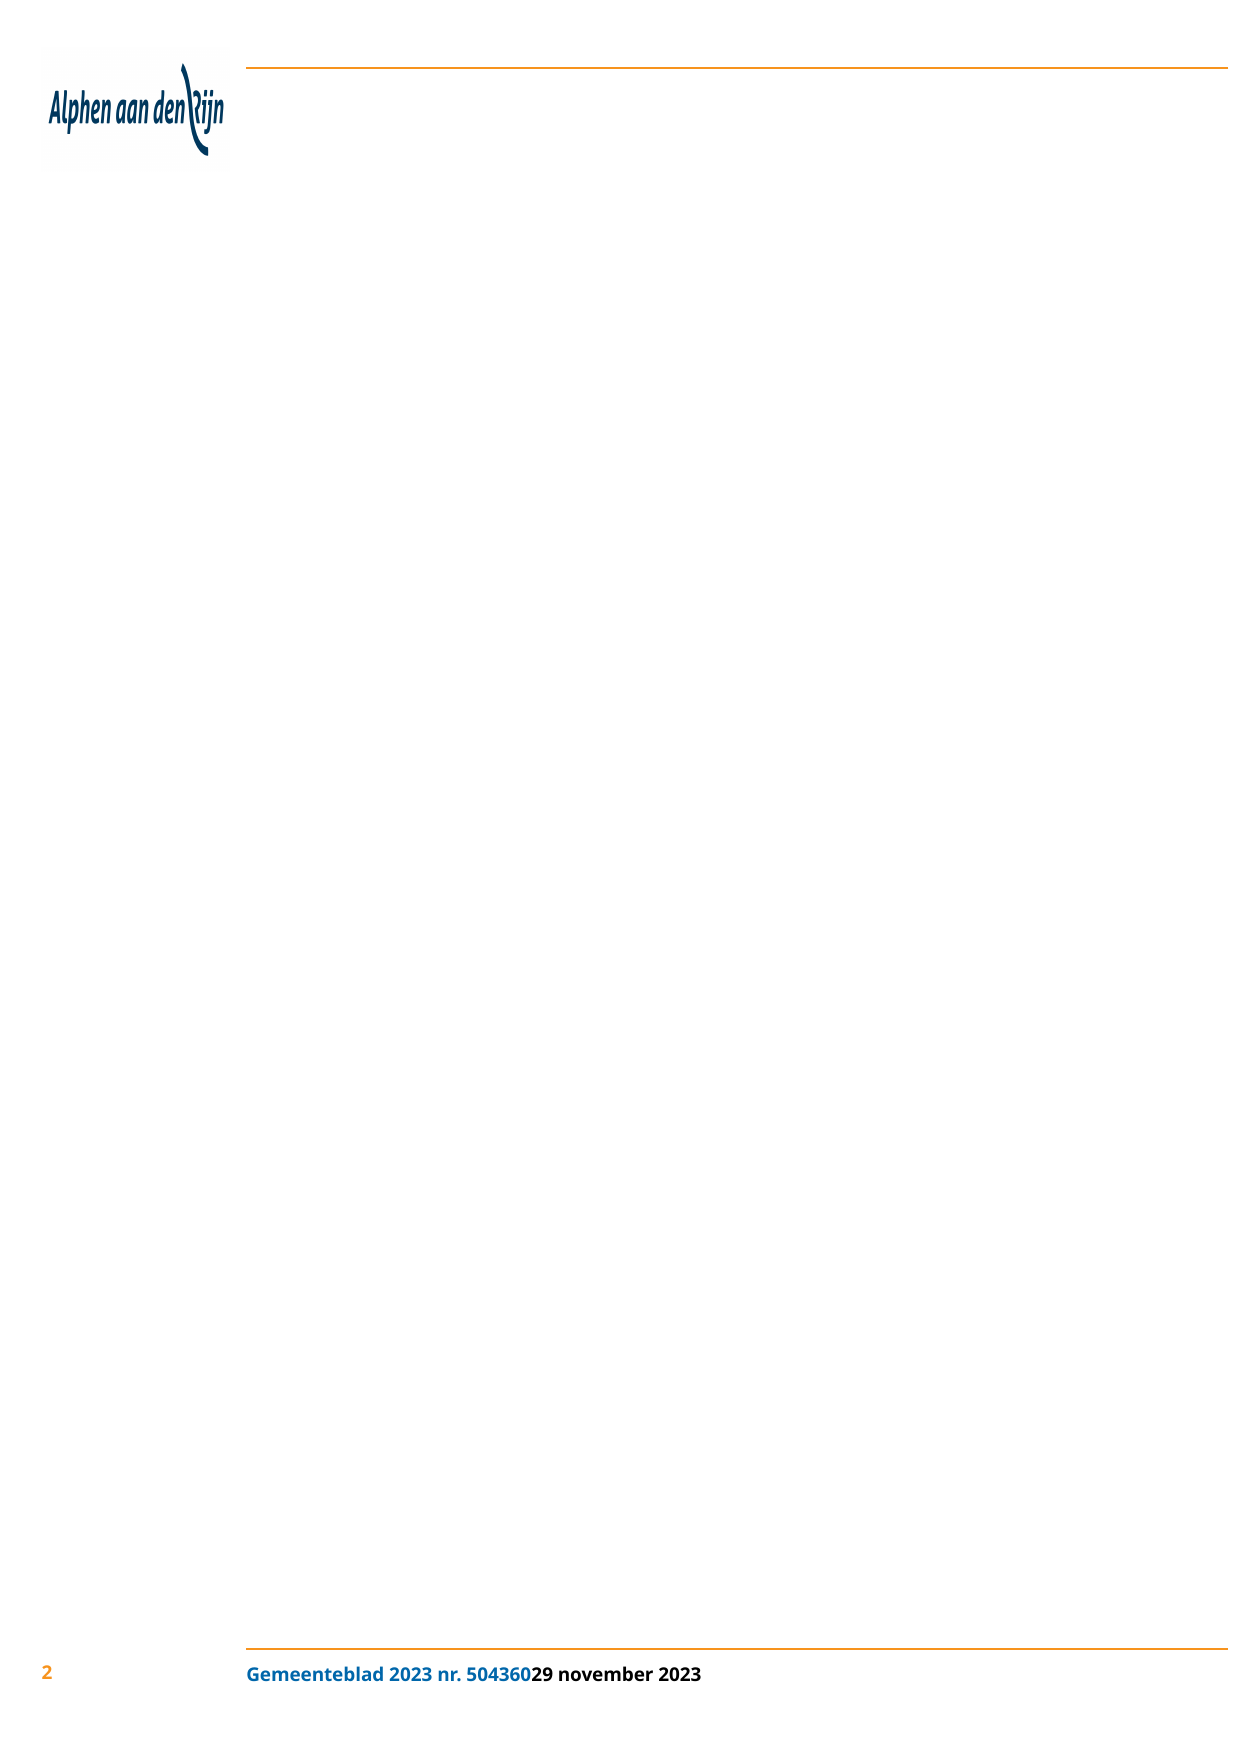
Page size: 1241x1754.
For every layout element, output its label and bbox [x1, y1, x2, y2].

picture [41, 47, 231, 172]
